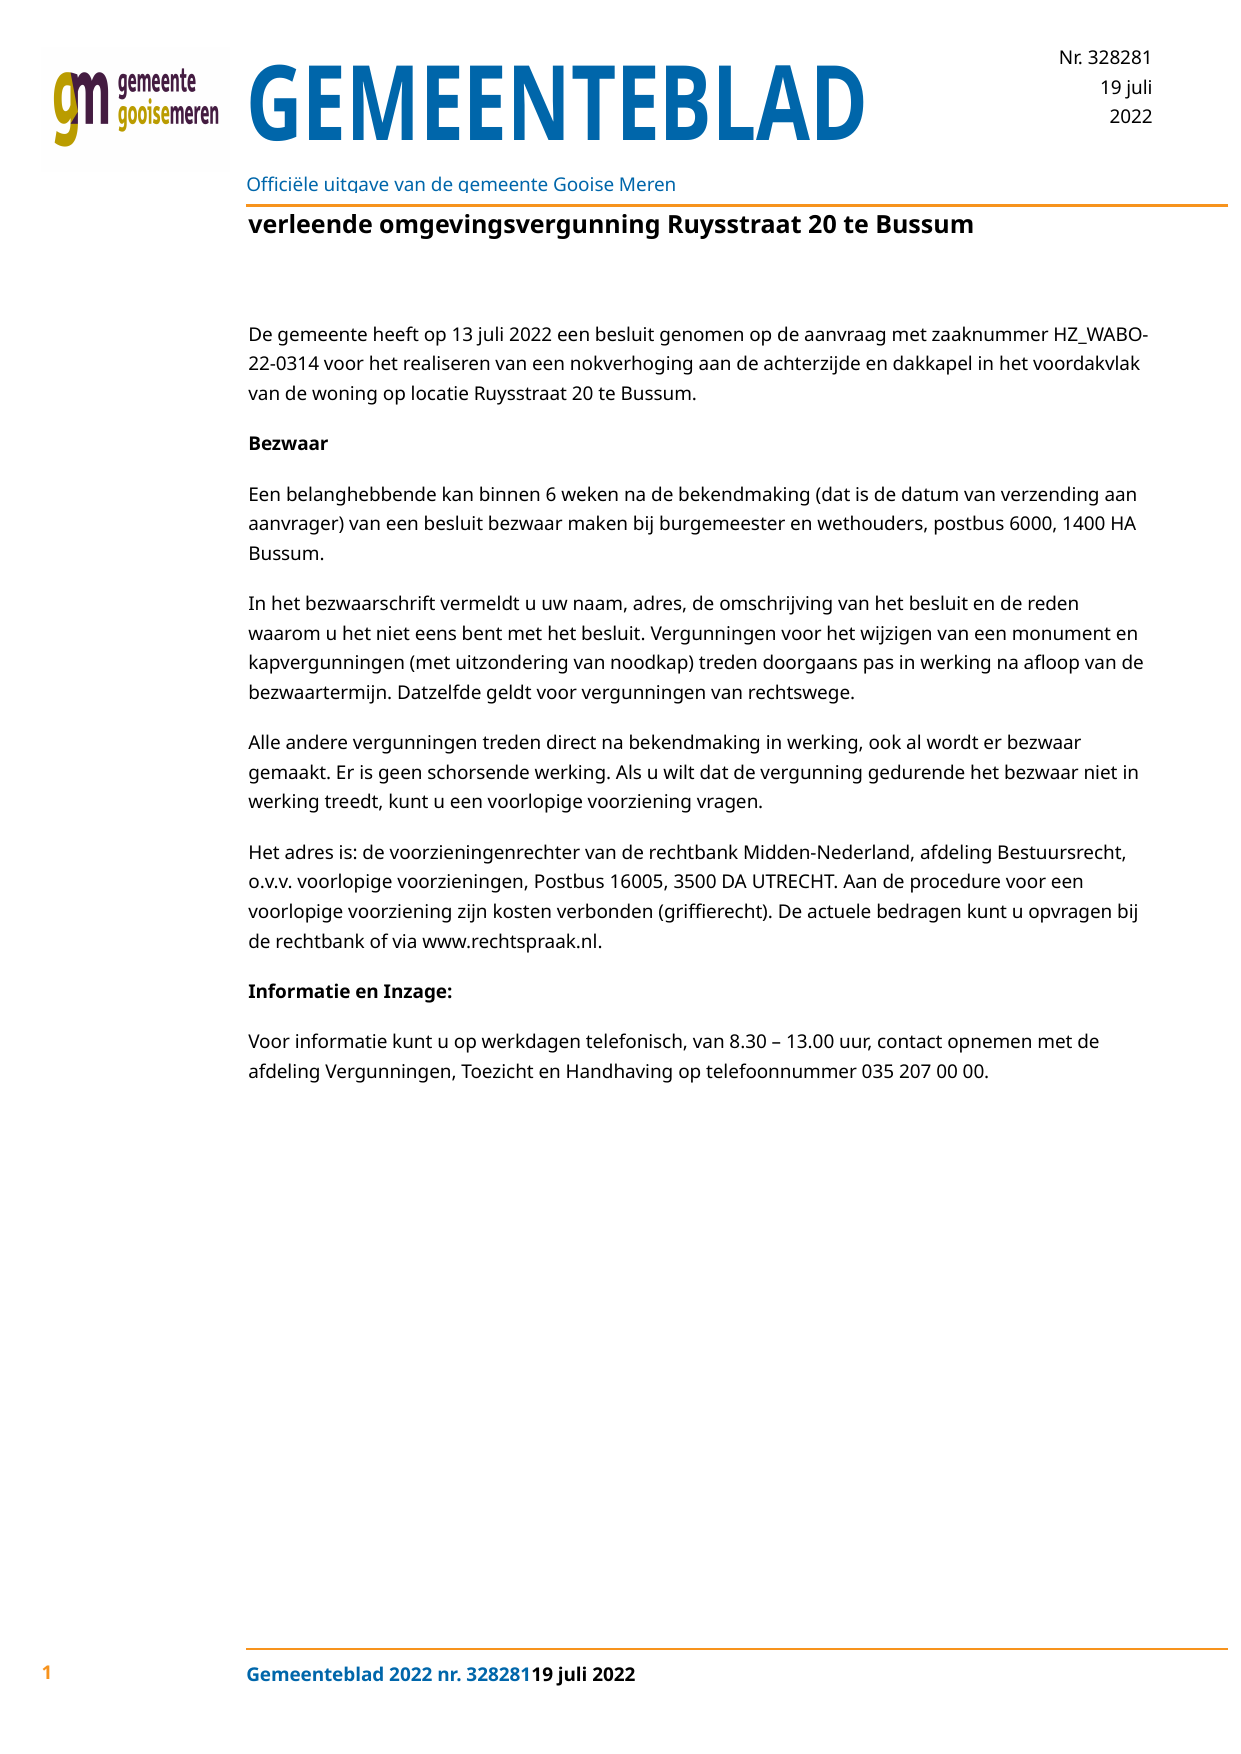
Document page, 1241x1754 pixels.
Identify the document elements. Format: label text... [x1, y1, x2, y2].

text De gemeente heeft op 13 juli 2022 een besluit genomen op de aanvraag met zaaknummer HZ_WABO-22-0314 voor het realiseren van een nokverhoging aan de achterzijde en dakkapel in het voordakvlak van de woning op locatie Ruysstraat 20 te Bussum. [248, 321, 1152, 406]
text Alle andere vergunningen treden direct na bekendmaking in werking, ook al wordt er bezwaar gemaakt. Er is geen schorsende werking. Als u wilt dat de vergunning gedurende het bezwaar niet in werking treedt, kunt u een voorlopige voorziening vragen. [248, 729, 1152, 814]
text verleende omgevingsvergunning Ruysstraat 20 te Bussum [248, 207, 1152, 241]
text Het adres is: de voorzieningenrechter van de rechtbank Midden-Nederland, afdeling Bestuursrecht, o.v.v. voorlopige voorzieningen, Postbus 16005, 3500 DA UTRECHT. Aan de procedure voor een voorlopige voorziening zijn kosten verbonden (griffierecht). De actuele bedragen kunt u opvragen bij de rechtbank of via www.rechtspraak.nl. [248, 839, 1152, 953]
text Een belanghebbende kan binnen 6 weken na de bekendmaking (dat is de datum van verzending aan aanvrager) van een besluit bezwaar maken bij burgemeester en wethouders, postbus 6000, 1400 HA Bussum. [248, 481, 1152, 566]
picture [41, 47, 231, 172]
text In het bezwaarschrift vermeldt u uw naam, adres, de omschrijving van het besluit en de reden waarom u het niet eens bent met het besluit. Vergunningen voor het wijzigen van een monument en kapvergunningen (met uitzondering van noodkap) treden doorgaans pas in werking na afloop van de bezwaartermijn. Datzelfde geldt voor vergunningen van rechtswege. [248, 590, 1152, 705]
text Informatie en Inzage: [248, 978, 1152, 1004]
text Bezwaar [248, 430, 1152, 456]
text Voor informatie kunt u op werkdagen telefonisch, van 8.30 – 13.00 uur, contact opnemen met de afdeling Vergunningen, Toezicht en Handhaving op telefoonnummer 035 207 00 00. [248, 1029, 1152, 1084]
